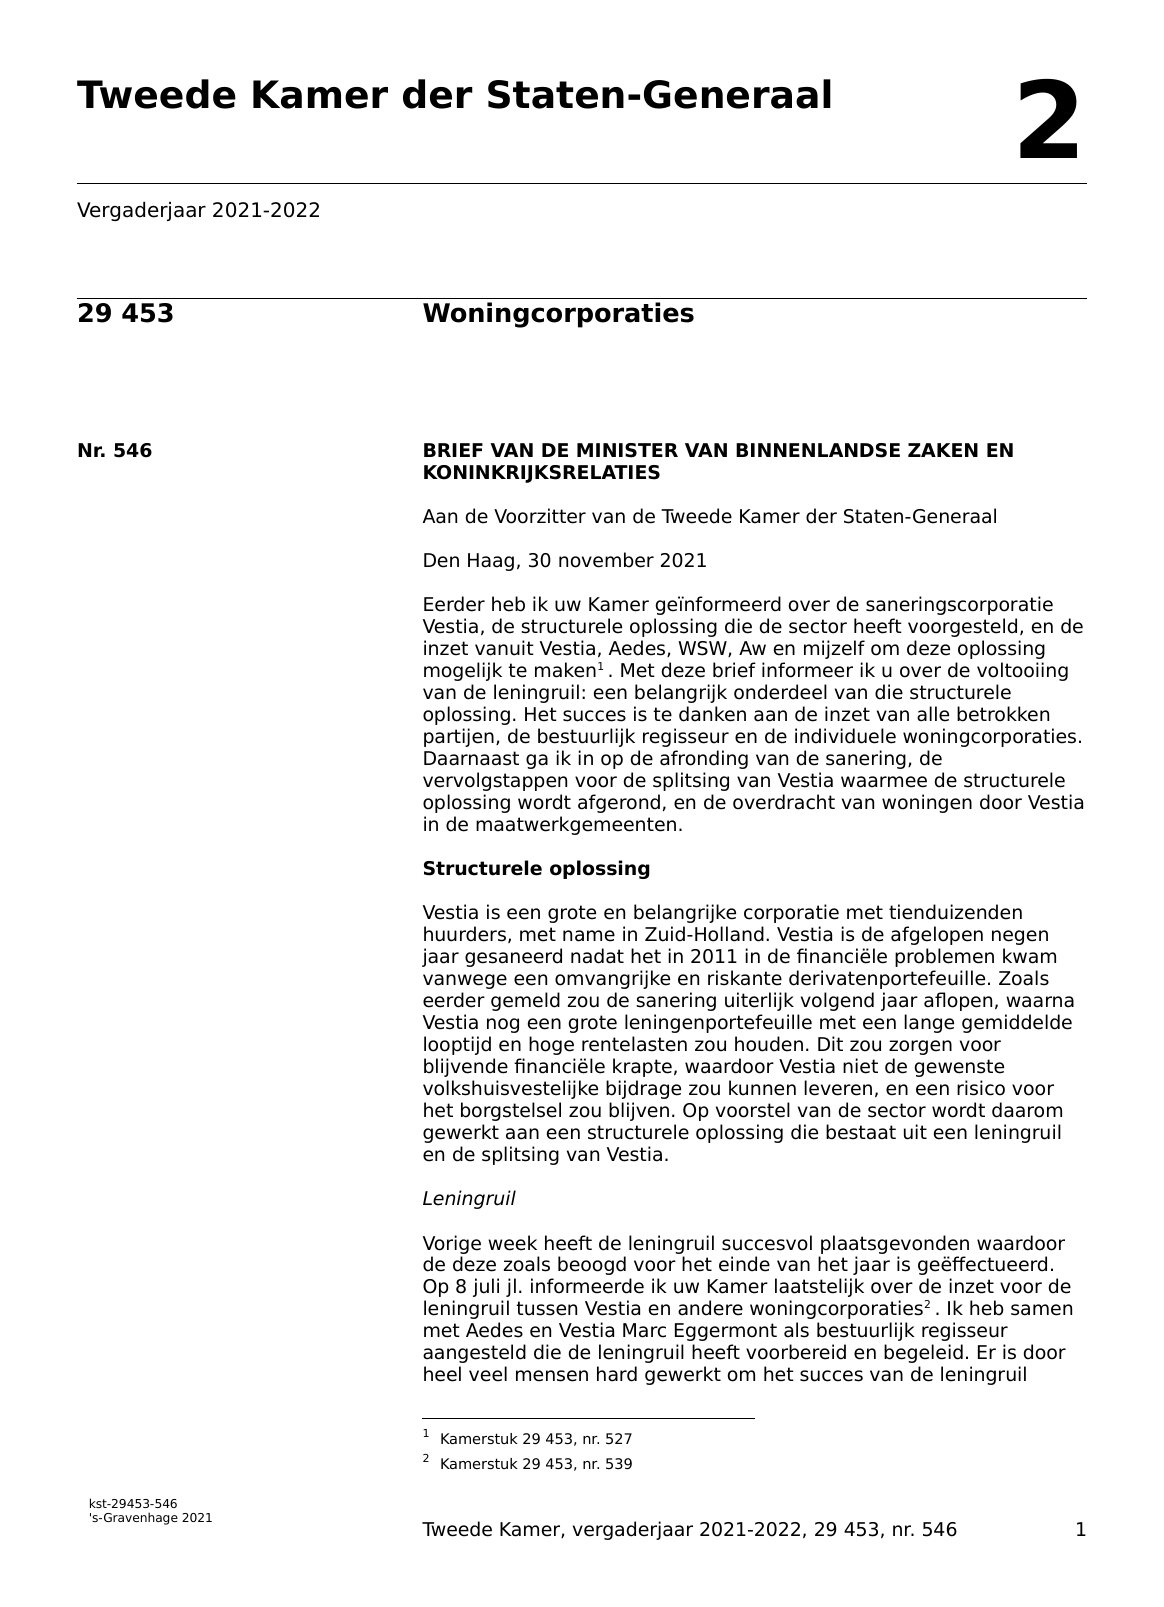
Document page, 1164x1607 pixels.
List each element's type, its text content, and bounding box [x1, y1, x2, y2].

text 's-Gravenhage 2021 [88, 1511, 323, 1525]
text Kamerstuk 29 453, nr. 527 [422, 1427, 1087, 1449]
text Kamerstuk 29 453, nr. 539 [422, 1452, 1087, 1474]
subtitle Structurele oplossing [422, 858, 1087, 880]
subtitle 29 453 Woningcorporaties [77, 299, 1087, 329]
table_header 2 [886, 59, 1087, 183]
table_cell Vergaderjaar 2021-2022 [77, 184, 1087, 298]
subtitle Leningruil [422, 1188, 1087, 1210]
text Eerder heb ik uw Kamer geïnformeerd over de saneringscorporatie Vestia, de structurele oplossing die de sector heeft voorgesteld, en de inzet vanuit Vestia, Aedes, WSW, Aw en mijzelf om deze oplossing mogelijk te maken. Met deze brief informeer ik u over de voltooiing van de leningruil: een belangrijk onderdeel van die structurele oplossing. Het succes is te danken aan de inzet van alle betrokken partijen, de bestuurlijk regisseur en de individuele woningcorporaties. Daarnaast ga ik in op de afronding van de sanering, de vervolgstappen voor de splitsing van Vestia waarmee de structurele oplossing wordt afgerond, en de overdracht van woningen door Vestia in de maatwerkgemeenten. [422, 594, 1087, 836]
text Vorige week heeft de leningruil succesvol plaatsgevonden waardoor de deze zoals beoogd voor het einde van het jaar is geëffectueerd. Op 8 juli jl. informeerde ik uw Kamer laatstelijk over de inzet voor de leningruil tussen Vestia en andere woningcorporaties. Ik heb samen met Aedes en Vestia Marc Eggermont als bestuurlijk regisseur aangesteld die de leningruil heeft voorbereid en begeleid. Er is door heel veel mensen hard gewerkt om het succes van de leningruil [422, 1232, 1087, 1386]
text Aan de Voorzitter van de Tweede Kamer der Staten-Generaal [422, 506, 1087, 528]
table_header Tweede Kamer der Staten-Generaal [77, 59, 886, 183]
subtitle Nr. 546 BRIEF VAN DE MINISTER VAN BINNENLANDSE ZAKEN EN KONINKRIJKSRELATIES [77, 440, 1087, 484]
text Den Haag, 30 november 2021 [422, 550, 1087, 572]
text Vestia is een grote en belangrijke corporatie met tienduizenden huurders, met name in Zuid-Holland. Vestia is de afgelopen negen jaar gesaneerd nadat het in 2011 in de financiële problemen kwam vanwege een omvangrijke en riskante derivatenportefeuille. Zoals eerder gemeld zou de sanering uiterlijk volgend jaar aflopen, waarna Vestia nog een grote leningenportefeuille met een lange gemiddelde looptijd en hoge rentelasten zou houden. Dit zou zorgen voor blijvende financiële krapte, waardoor Vestia niet de gewenste volkshuisvestelijke bijdrage zou kunnen leveren, en een risico voor het borgstelsel zou blijven. Op voorstel van de sector wordt daarom gewerkt aan een structurele oplossing die bestaat uit een leningruil en de splitsing van Vestia. [422, 902, 1087, 1166]
text kst-29453-546 [88, 1497, 323, 1511]
